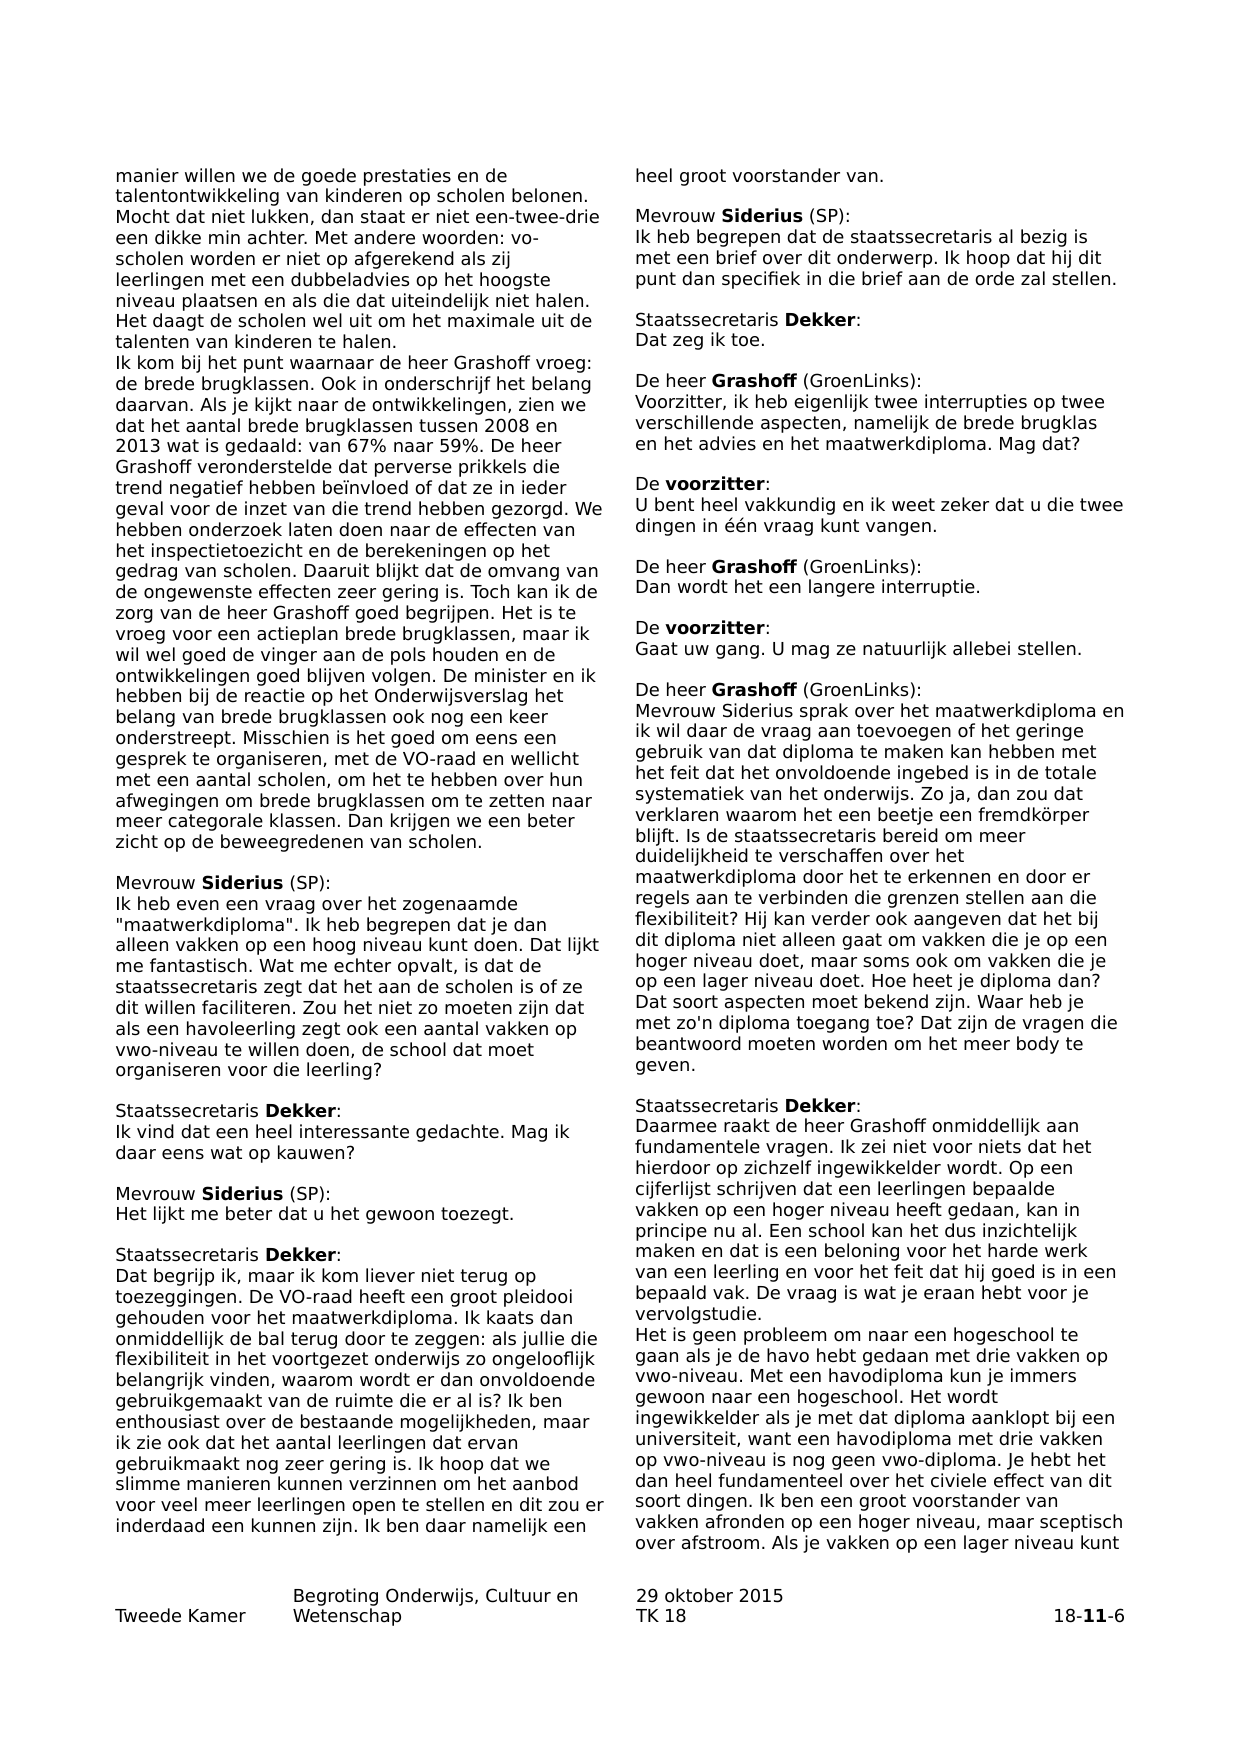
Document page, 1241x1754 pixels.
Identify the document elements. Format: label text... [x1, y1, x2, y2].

text Het is geen probleem om naar een hogeschool te gaan als je de havo hebt gedaan met drie vakken op vwo-niveau. Met een havodiploma kun je immers gewoon naar een hogeschool. Het wordt ingewikkelder als je met dat diploma aanklopt bij een universiteit, want een havodiploma met drie vakken op vwo-niveau is nog geen vwo-diploma. Je hebt het dan heel fundamenteel over het civiele effect van dit soort dingen. Ik ben een groot voorstander van vakken afronden op een hoger niveau, maar sceptisch over afstroom. Als je vakken op een lager niveau kunt [635, 1324, 1125, 1554]
text Staatssecretaris Dekker: [635, 309, 1125, 330]
text De heer Grashoff (GroenLinks): [635, 680, 1125, 700]
text Het lijkt me beter dat u het gewoon toezegt. [115, 1204, 605, 1225]
text De heer Grashoff (GroenLinks): [635, 371, 1125, 392]
text Ik heb begrepen dat de staatssecretaris al bezig is met een brief over dit onderwerp. Ik hoop dat hij dit punt dan specifiek in die brief aan de orde zal stellen. [635, 227, 1125, 289]
text Dat zeg ik toe. [635, 330, 1125, 351]
text Dan wordt het een langere interruptie. [635, 577, 1125, 598]
text Staatssecretaris Dekker: [635, 1095, 1125, 1116]
text Staatssecretaris Dekker: [115, 1245, 605, 1266]
text Dat begrijp ik, maar ik kom liever niet terug op toezeggingen. De VO-raad heeft een groot pleidooi gehouden voor het maatwerkdiploma. Ik kaats dan onmiddellijk de bal terug door te zeggen: als jullie die flexibiliteit in het voortgezet onderwijs zo ongelooflijk belangrijk vinden, waarom wordt er dan onvoldoende gebruikgemaakt van de ruimte die er al is? Ik ben enthousiast over de bestaande mogelijkheden, maar ik zie ook dat het aantal leerlingen dat ervan gebruikmaakt nog zeer gering is. Ik hoop dat we slimme manieren kunnen verzinnen om het aanbod voor veel meer leerlingen open te stellen en dit zou er inderdaad een kunnen zijn. Ik ben daar namelijk een [115, 1266, 605, 1537]
text U bent heel vakkundig en ik weet zeker dat u die twee dingen in één vraag kunt vangen. [635, 495, 1125, 537]
text Mevrouw Siderius (SP): [635, 206, 1125, 227]
text heel groot voorstander van. [635, 165, 1125, 186]
text Mevrouw Siderius sprak over het maatwerkdiploma en ik wil daar de vraag aan toevoegen of het geringe gebruik van dat diploma te maken kan hebben met het feit dat het onvoldoende ingebed is in de totale systematiek van het onderwijs. Zo ja, dan zou dat verklaren waarom het een beetje een fremdkörper blijft. Is de staatssecretaris bereid om meer duidelijkheid te verschaffen over het maatwerkdiploma door het te erkennen en door er regels aan te verbinden die grenzen stellen aan die flexibiliteit? Hij kan verder ook aangeven dat het bij dit diploma niet alleen gaat om vakken die je op een hoger niveau doet, maar soms ook om vakken die je op een lager niveau doet. Hoe heet je diploma dan? Dat soort aspecten moet bekend zijn. Waar heb je met zo'n diploma toegang toe? Dat zijn de vragen die beantwoord moeten worden om het meer body te geven. [635, 700, 1125, 1075]
text Gaat uw gang. U mag ze natuurlijk allebei stellen. [635, 639, 1125, 660]
text manier willen we de goede prestaties en de talentontwikkeling van kinderen op scholen belonen. Mocht dat niet lukken, dan staat er niet een-twee-drie een dikke min achter. Met andere woorden: vo-scholen worden er niet op afgerekend als zij leerlingen met een dubbeladvies op het hoogste niveau plaatsen en als die dat uiteindelijk niet halen. Het daagt de scholen wel uit om het maximale uit de talenten van kinderen te halen. [115, 165, 605, 353]
text Ik heb even een vraag over het zogenaamde "maatwerkdiploma". Ik heb begrepen dat je dan alleen vakken op een hoog niveau kunt doen. Dat lijkt me fantastisch. Wat me echter opvalt, is dat de staatssecretaris zegt dat het aan de scholen is of ze dit willen faciliteren. Zou het niet zo moeten zijn dat als een havoleerling zegt ook een aantal vakken op vwo-niveau te willen doen, de school dat moet organiseren voor die leerling? [115, 893, 605, 1081]
text Voorzitter, ik heb eigenlijk twee interrupties op twee verschillende aspecten, namelijk de brede brugklas en het advies en het maatwerkdiploma. Mag dat? [635, 392, 1125, 454]
text De voorzitter: [635, 618, 1125, 639]
text Mevrouw Siderius (SP): [115, 873, 605, 893]
text Ik vind dat een heel interessante gedachte. Mag ik daar eens wat op kauwen? [115, 1122, 605, 1163]
text Staatssecretaris Dekker: [115, 1101, 605, 1122]
text Ik kom bij het punt waarnaar de heer Grashoff vroeg: de brede brugklassen. Ook in onderschrijf het belang daarvan. Als je kijkt naar de ontwikkelingen, zien we dat het aantal brede brugklassen tussen 2008 en 2013 wat is gedaald: van 67% naar 59%. De heer Grashoff veronderstelde dat perverse prikkels die trend negatief hebben beïnvloed of dat ze in ieder geval voor de inzet van die trend hebben gezorgd. We hebben onderzoek laten doen naar de effecten van het inspectietoezicht en de berekeningen op het gedrag van scholen. Daaruit blijkt dat de omvang van de ongewenste effecten zeer gering is. Toch kan ik de zorg van de heer Grashoff goed begrijpen. Het is te vroeg voor een actieplan brede brugklassen, maar ik wil wel goed de vinger aan de pols houden en de ontwikkelingen goed blijven volgen. De minister en ik hebben bij de reactie op het Onderwijsverslag het belang van brede brugklassen ook nog een keer onderstreept. Misschien is het goed om eens een gesprek te organiseren, met de VO-raad en wellicht met een aantal scholen, om het te hebben over hun afwegingen om brede brugklassen om te zetten naar meer categorale klassen. Dan krijgen we een beter zicht op de beweegredenen van scholen. [115, 353, 605, 853]
text Daarmee raakt de heer Grashoff onmiddellijk aan fundamentele vragen. Ik zei niet voor niets dat het hierdoor op zichzelf ingewikkelder wordt. Op een cijferlijst schrijven dat een leerlingen bepaalde vakken op een hoger niveau heeft gedaan, kan in principe nu al. Een school kan het dus inzichtelijk maken en dat is een beloning voor het harde werk van een leerling en voor het feit dat hij goed is in een bepaald vak. De vraag is wat je eraan hebt voor je vervolgstudie. [635, 1116, 1125, 1324]
text De heer Grashoff (GroenLinks): [635, 557, 1125, 577]
text Mevrouw Siderius (SP): [115, 1183, 605, 1204]
text De voorzitter: [635, 474, 1125, 495]
